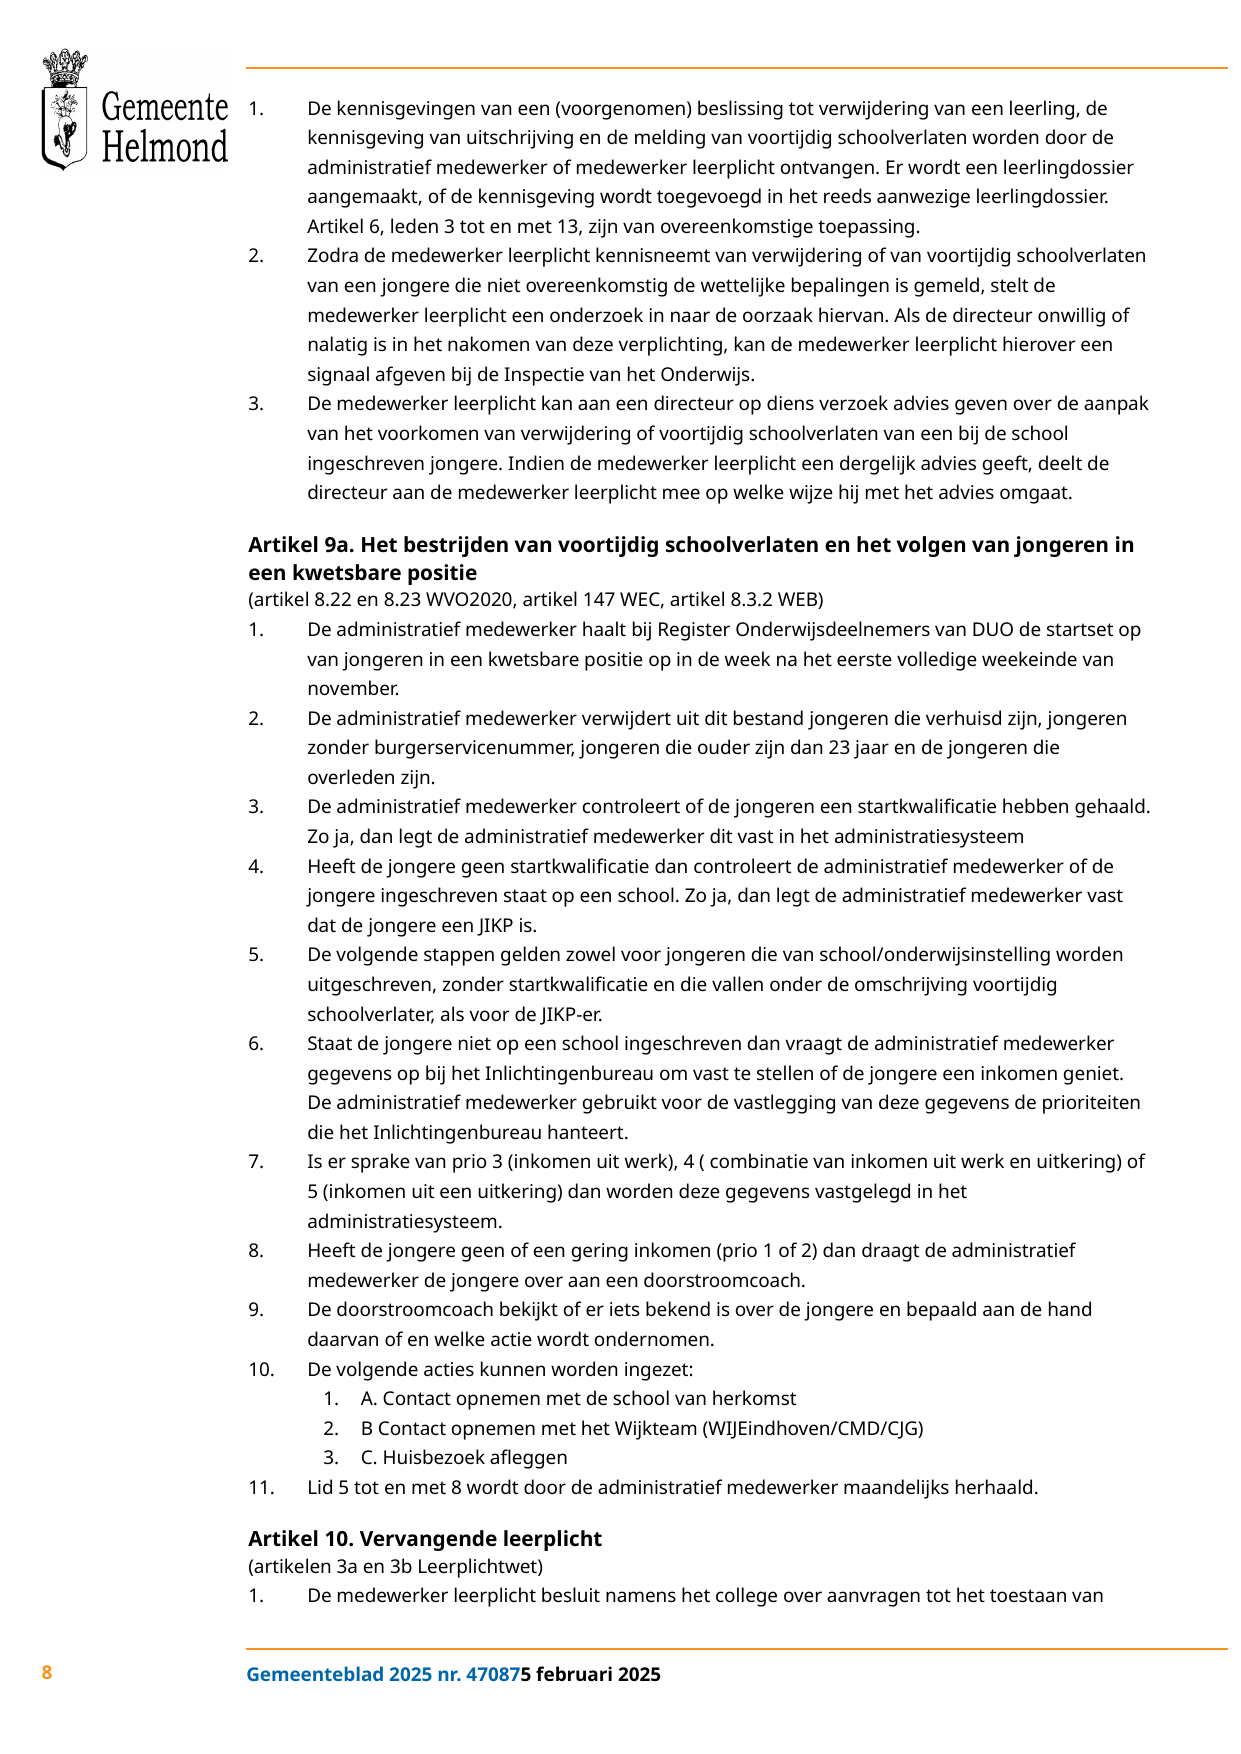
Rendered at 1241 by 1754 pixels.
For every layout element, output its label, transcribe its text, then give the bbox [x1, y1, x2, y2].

list De administratief medewerker haalt bij Register Onderwijsdeelnemers van DUO de startset op van jongeren in een kwetsbare positie op in de week na het eerste volledige weekeinde van november. [248, 616, 1152, 701]
list A. Contact opnemen met de school van herkomst [323, 1385, 1152, 1411]
text (artikelen 3a en 3b Leerplichtwet) [248, 1553, 1152, 1579]
text (artikel 8.22 en 8.23 WVO2020, artikel 147 WEC, artikel 8.3.2 WEB) [248, 587, 1152, 612]
list Lid 5 tot en met 8 wordt door de administratief medewerker maandelijks herhaald. [248, 1474, 1152, 1500]
list De doorstroomcoach bekijkt of er iets bekend is over de jongere en bepaald aan de hand daarvan of en welke actie wordt ondernomen. [248, 1297, 1152, 1352]
list De volgende acties kunnen worden ingezet: [248, 1356, 1152, 1382]
list Zodra de medewerker leerplicht kennisneemt van verwijdering of van voortijdig schoolverlaten van een jongere die niet overeenkomstig de wettelijke bepalingen is gemeld, stelt de medewerker leerplicht een onderzoek in naar de oorzaak hiervan. Als de directeur onwillig of nalatig is in het nakomen van deze verplichting, kan de medewerker leerplicht hierover een signaal afgeven bij de Inspectie van het Onderwijs. [248, 243, 1152, 387]
list Heeft de jongere geen startkwalificatie dan controleert de administratief medewerker of de jongere ingeschreven staat op een school. Zo ja, dan legt de administratief medewerker vast dat de jongere een JIKP is. [248, 853, 1152, 938]
list B Contact opnemen met het Wijkteam (WIJEindhoven/CMD/CJG) [323, 1415, 1152, 1441]
picture [41, 47, 231, 172]
list De volgende stappen gelden zowel voor jongeren die van school/onderwijsinstelling worden uitgeschreven, zonder startkwalificatie en die vallen onder de omschrijving voortijdig schoolverlater, als voor de JIKP-er. [248, 942, 1152, 1027]
list De medewerker leerplicht besluit namens het college over aanvragen tot het toestaan van [248, 1583, 1152, 1608]
list De kennisgevingen van een (voorgenomen) beslissing tot verwijdering van een leerling, de kennisgeving van uitschrijving en de melding van voortijdig schoolverlaten worden door de administratief medewerker of medewerker leerplicht ontvangen. Er wordt een leerlingdossier aangemaakt, of de kennisgeving wordt toegevoegd in het reeds aanwezige leerlingdossier. Artikel 6, leden 3 tot en met 13, zijn van overeenkomstige toepassing. [248, 95, 1152, 239]
list De medewerker leerplicht kan aan een directeur op diens verzoek advies geven over de aanpak van het voorkomen van verwijdering of voortijdig schoolverlaten van een bij de school ingeschreven jongere. Indien de medewerker leerplicht een dergelijk advies geeft, deelt de directeur aan de medewerker leerplicht mee op welke wijze hij met het advies omgaat. [248, 391, 1152, 505]
text Artikel 10. Vervangende leerplicht [248, 1524, 1152, 1553]
list De administratief medewerker verwijdert uit dit bestand jongeren die verhuisd zijn, jongeren zonder burgerservicenummer, jongeren die ouder zijn dan 23 jaar en de jongeren die overleden zijn. [248, 705, 1152, 790]
list C. Huisbezoek afleggen [323, 1444, 1152, 1470]
text Artikel 9a. Het bestrijden van voortijdig schoolverlaten en het volgen van jongeren in een kwetsbare positie [248, 530, 1152, 587]
list Staat de jongere niet op een school ingeschreven dan vraagt de administratief medewerker gegevens op bij het Inlichtingenbureau om vast te stellen of de jongere een inkomen geniet. De administratief medewerker gebruikt voor de vastlegging van deze gegevens de prioriteiten die het Inlichtingenbureau hanteert. [248, 1030, 1152, 1145]
list Heeft de jongere geen of een gering inkomen (prio 1 of 2) dan draagt de administratief medewerker de jongere over aan een doorstroomcoach. [248, 1237, 1152, 1293]
list De administratief medewerker controleert of de jongeren een startkwalificatie hebben gehaald. Zo ja, dan legt de administratief medewerker dit vast in het administratiesysteem [248, 794, 1152, 849]
list Is er sprake van prio 3 (inkomen uit werk), 4 ( combinatie van inkomen uit werk en uitkering) of 5 (inkomen uit een uitkering) dan worden deze gegevens vastgelegd in het administratiesysteem. [248, 1149, 1152, 1234]
